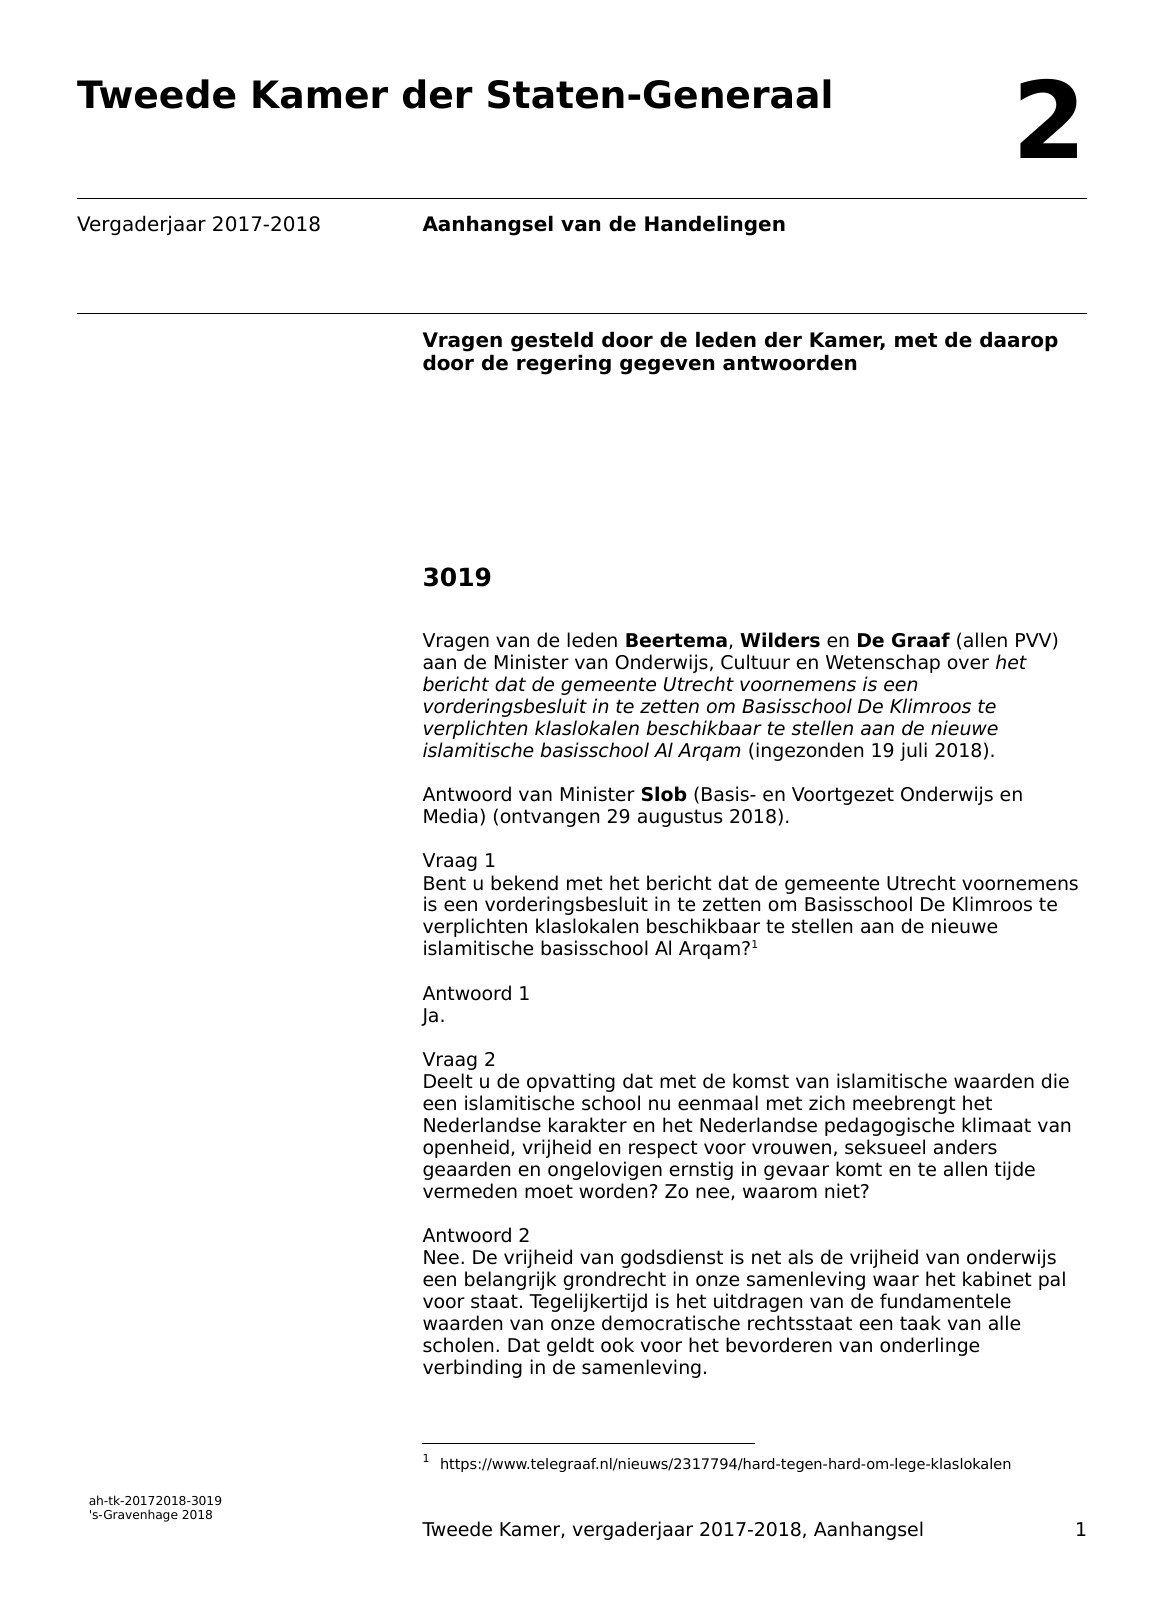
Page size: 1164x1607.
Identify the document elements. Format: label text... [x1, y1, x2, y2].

text 's-Gravenhage 2018 [88, 1508, 323, 1522]
text Deelt u de opvatting dat met de komst van islamitische waarden die een islamitische school nu eenmaal met zich meebrengt het Nederlandse karakter en het Nederlandse pedagogische klimaat van openheid, vrijheid en respect voor vrouwen, seksueel anders geaarden en ongelovigen ernstig in gevaar komt en te allen tijde vermeden moet worden? Zo nee, waarom niet? [422, 1071, 1087, 1202]
text ah-tk-20172018-3019 [88, 1494, 323, 1508]
text Ja. [422, 1004, 1087, 1026]
table_cell [77, 314, 422, 375]
table_cell Vergaderjaar 2017-2018 [77, 199, 422, 313]
text Vraag 1 [422, 850, 1087, 872]
text Antwoord van Minister Slob (Basis- en Voortgezet Onderwijs en Media) (ontvangen 29 augustus 2018). [422, 784, 1087, 828]
text Vragen van de leden Beertema, Wilders en De Graaf (allen PVV) aan de Minister van Onderwijs, Cultuur en Wetenschap over het bericht dat de gemeente Utrecht voornemens is een vorderingsbesluit in te zetten om Basisschool De Klimroos te verplichten klaslokalen beschikbaar te stellen aan de nieuwe islamitische basisschool Al Arqam (ingezonden 19 juli 2018). [422, 630, 1087, 762]
text Antwoord 1 [422, 982, 1087, 1004]
table_cell Vragen gesteld door de leden der Kamer, met de daarop door de regering gegeven antwoorden [422, 314, 1087, 375]
text Nee. De vrijheid van godsdienst is net als de vrijheid van onderwijs een belangrijk grondrecht in onze samenleving waar het kabinet pal voor staat. Tegelijkertijd is het uitdragen van de fundamentele waarden van onze democratische rechtsstaat een taak van alle scholen. Dat geldt ook voor het bevorderen van onderlinge verbinding in de samenleving. [422, 1247, 1087, 1378]
text 3019 [422, 563, 1087, 592]
table_header Tweede Kamer der Staten-Generaal [77, 59, 886, 198]
text Vraag 2 [422, 1049, 1087, 1071]
text Bent u bekend met het bericht dat de gemeente Utrecht voornemens is een vorderingsbesluit in te zetten om Basisschool De Klimroos te verplichten klaslokalen beschikbaar te stellen aan de nieuwe islamitische basisschool Al Arqam? [422, 872, 1087, 960]
table_cell Aanhangsel van de Handelingen [422, 199, 1087, 313]
text Antwoord 2 [422, 1225, 1087, 1247]
text https://www.telegraaf.nl/nieuws/2317794/hard-tegen-hard-om-lege-klaslokalen [422, 1452, 1087, 1474]
table_header 2 [886, 59, 1087, 198]
